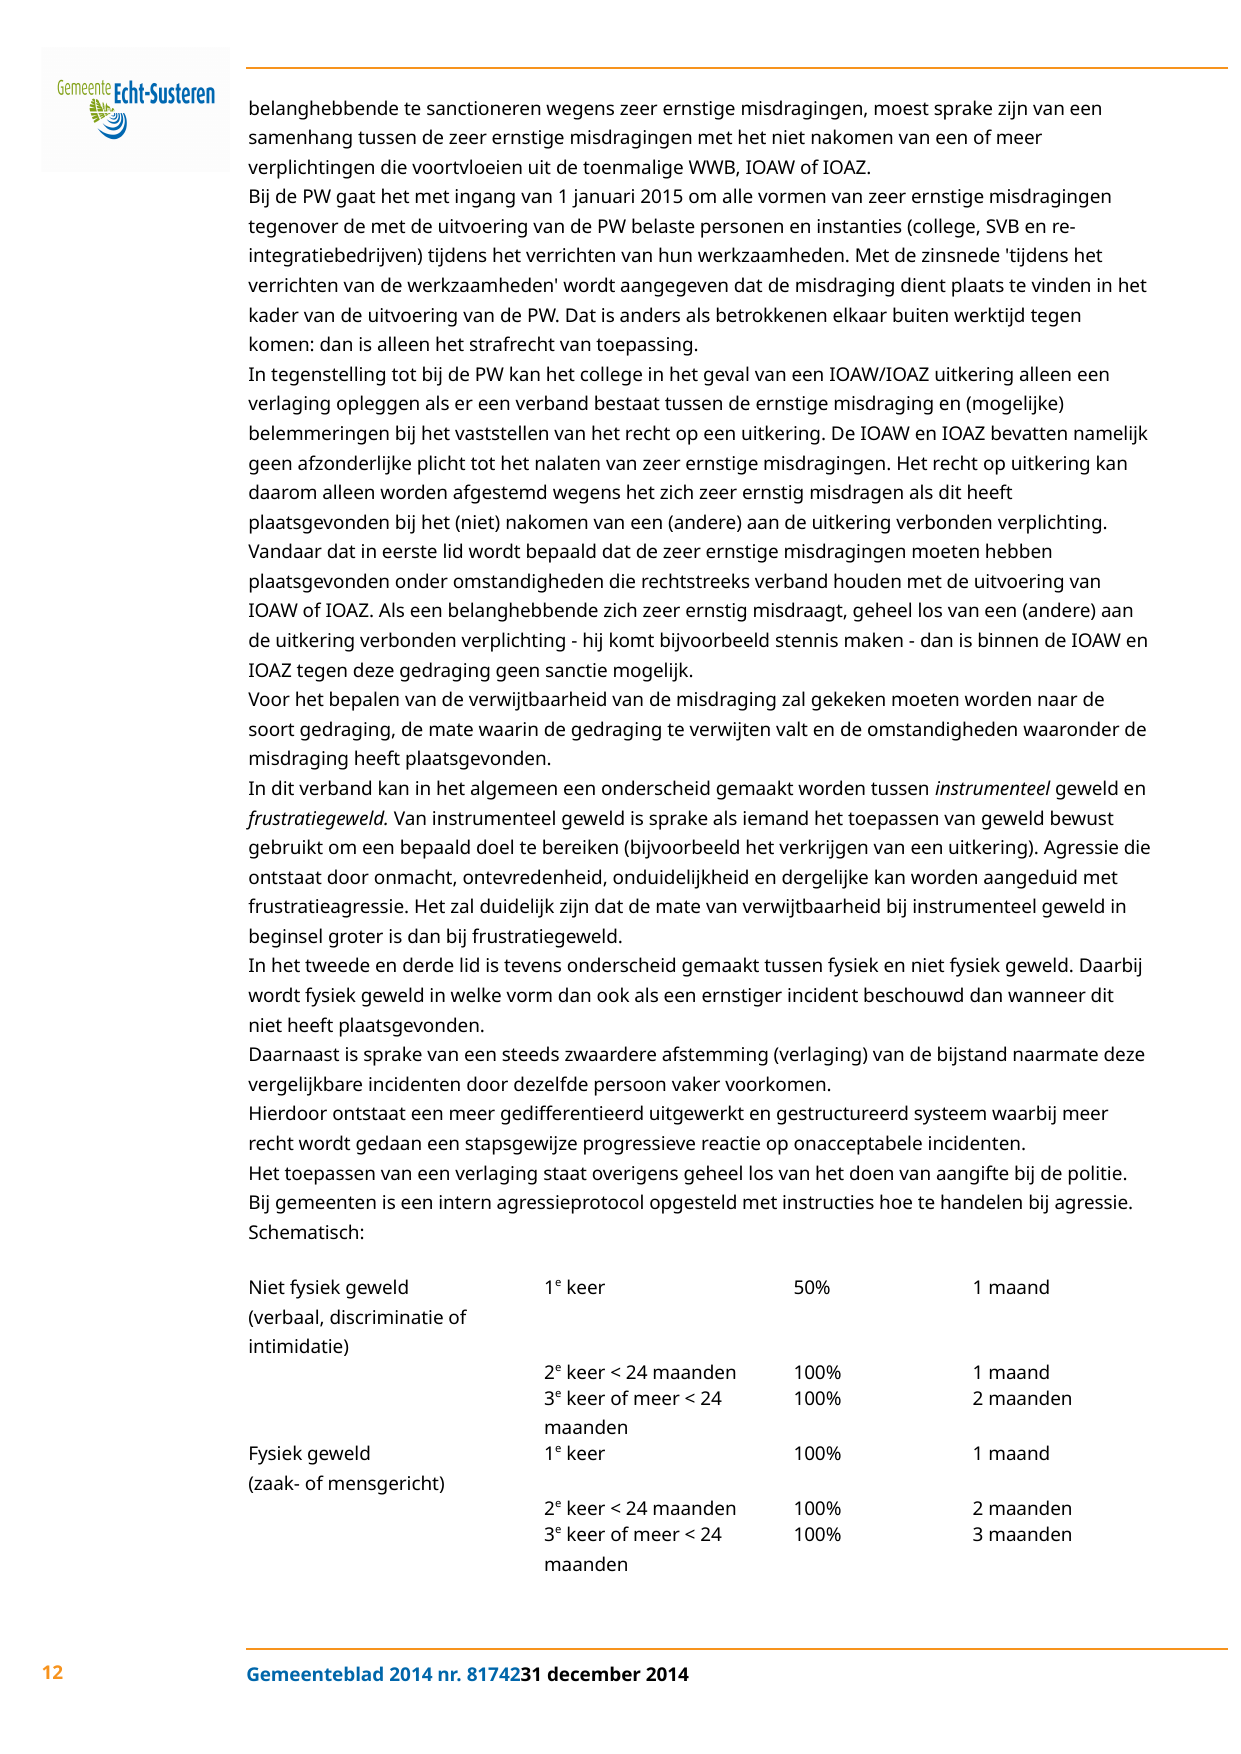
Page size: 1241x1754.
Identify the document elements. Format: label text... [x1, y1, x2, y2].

table_cell 100% [793, 1521, 972, 1577]
table_header 1e keer [544, 1274, 793, 1359]
text Voor het bepalen van de verwijtbaarheid van de misdraging zal gekeken moeten worden naar de soort gedraging, de mate waarin de gedraging te verwijten valt en de omstandigheden waaronder de misdraging heeft plaatsgevonden. [248, 686, 1152, 771]
text Het toepassen van een verlaging staat overigens geheel los van het doen van aangifte bij de politie. Bij gemeenten is een intern agressieprotocol opgesteld met instructies hoe te handelen bij agressie. [248, 1160, 1152, 1215]
table_header 50% [793, 1274, 972, 1359]
text In het tweede en derde lid is tevens onderscheid gemaakt tussen fysiek en niet fysiek geweld. Daarbij wordt fysiek geweld in welke vorm dan ook als een ernstiger incident beschouwd dan wanneer dit niet heeft plaatsgevonden. [248, 953, 1152, 1038]
picture [41, 47, 231, 172]
table_cell [248, 1385, 544, 1440]
table_header Niet fysiek geweld (verbaal, discriminatie of intimidatie) [248, 1274, 544, 1359]
text Daarnaast is sprake van een steeds zwaardere afstemming (verlaging) van de bijstand naarmate deze vergelijkbare incidenten door dezelfde persoon vaker voorkomen. [248, 1041, 1152, 1097]
table_cell [248, 1359, 544, 1385]
table_cell 100% [793, 1440, 972, 1496]
table_cell 1 maand [973, 1440, 1152, 1496]
text In dit verband kan in het algemeen een onderscheid gemaakt worden tussen instrumenteel geweld en frustratiegeweld. Van instrumenteel geweld is sprake als iemand het toepassen van geweld bewust gebruikt om een bepaald doel te bereiken (bijvoorbeeld het verkrijgen van een uitkering). Agressie die ontstaat door onmacht, ontevredenheid, onduidelijkheid en dergelijke kan worden aangeduid met frustratieagressie. Het zal duidelijk zijn dat de mate van verwijtbaarheid bij instrumenteel geweld in beginsel groter is dan bij frustratiegeweld. [248, 775, 1152, 949]
text In tegenstelling tot bij de PW kan het college in het geval van een IOAW/IOAZ uitkering alleen een verlaging opleggen als er een verband bestaat tussen de ernstige misdraging en (mogelijke) belemmeringen bij het vaststellen van het recht op een uitkering. De IOAW en IOAZ bevatten namelijk geen afzonderlijke plicht tot het nalaten van zeer ernstige misdragingen. Het recht op uitkering kan daarom alleen worden afgestemd wegens het zich zeer ernstig misdragen als dit heeft plaatsgevonden bij het (niet) nakomen van een (andere) aan de uitkering verbonden verplichting. Vandaar dat in eerste lid wordt bepaald dat de zeer ernstige misdragingen moeten hebben plaatsgevonden onder omstandigheden die rechtstreeks verband houden met de uitvoering van IOAW of IOAZ. Als een belanghebbende zich zeer ernstig misdraagt, geheel los van een (andere) aan de uitkering verbonden verplichting - hij komt bijvoorbeeld stennis maken - dan is binnen de IOAW en IOAZ tegen deze gedraging geen sanctie mogelijk. [248, 361, 1152, 683]
table_header 1 maand [973, 1274, 1152, 1359]
table_cell 100% [793, 1359, 972, 1385]
text Schematisch: [248, 1219, 1152, 1245]
table_cell 1 maand [973, 1359, 1152, 1385]
text Hierdoor ontstaat een meer gedifferentieerd uitgewerkt en gestructureerd systeem waarbij meer recht wordt gedaan een stapsgewijze progressieve reactie op onacceptabele incidenten. [248, 1101, 1152, 1156]
table_cell 2e keer < 24 maanden [544, 1496, 793, 1521]
table_cell 2 maanden [973, 1496, 1152, 1521]
text Bij de PW gaat het met ingang van 1 januari 2015 om alle vormen van zeer ernstige misdragingen tegenover de met de uitvoering van de PW belaste personen en instanties (college, SVB en re-integratiebedrijven) tijdens het verrichten van hun werkzaamheden. Met de zinsnede 'tijdens het verrichten van de werkzaamheden' wordt aangegeven dat de misdraging dient plaats te vinden in het kader van de uitvoering van de PW. Dat is anders als betrokkenen elkaar buiten werktijd tegen komen: dan is alleen het strafrecht van toepassing. [248, 183, 1152, 357]
table_cell 2e keer < 24 maanden [544, 1359, 793, 1385]
table_cell Fysiek geweld (zaak- of mensgericht) [248, 1440, 544, 1496]
table_cell 100% [793, 1385, 972, 1440]
table_cell 1e keer [544, 1440, 793, 1496]
table_cell 3e keer of meer < 24 maanden [544, 1521, 793, 1577]
table_cell 3e keer of meer < 24 maanden [544, 1385, 793, 1440]
table_cell 100% [793, 1496, 972, 1521]
table_cell [248, 1496, 544, 1521]
table_cell [248, 1521, 544, 1577]
table_cell 3 maanden [973, 1521, 1152, 1577]
table_cell 2 maanden [973, 1385, 1152, 1440]
text belanghebbende te sanctioneren wegens zeer ernstige misdragingen, moest sprake zijn van een samenhang tussen de zeer ernstige misdragingen met het niet nakomen van een of meer verplichtingen die voortvloeien uit de toenmalige WWB, IOAW of IOAZ. [248, 95, 1152, 180]
